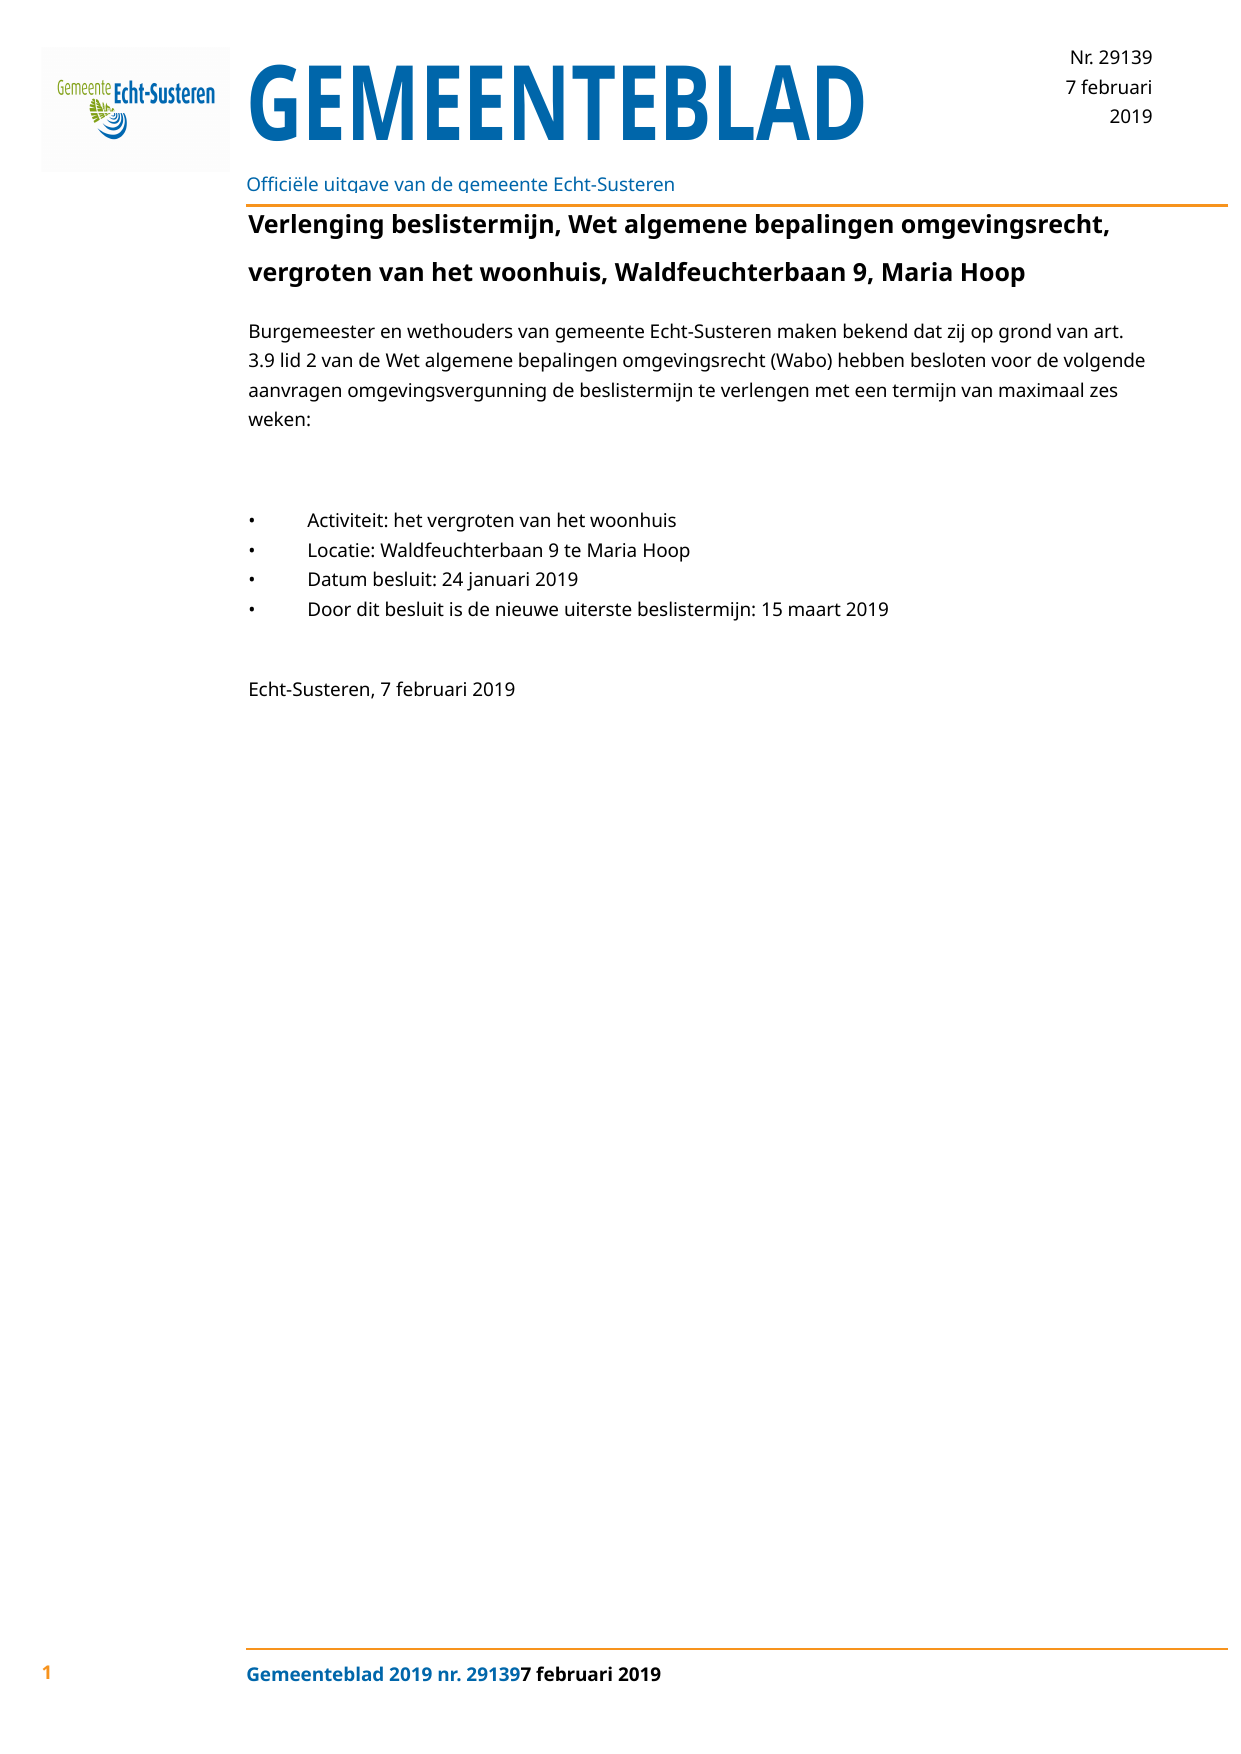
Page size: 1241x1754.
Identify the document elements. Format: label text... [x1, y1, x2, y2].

list Locatie: Waldfeuchterbaan 9 te Maria Hoop [248, 537, 1152, 563]
list Datum besluit: 24 januari 2019 [248, 567, 1152, 592]
list Door dit besluit is de nieuwe uiterste beslistermijn: 15 maart 2019 [248, 596, 1152, 622]
text Burgemeester en wethouders van gemeente Echt-Susteren maken bekend dat zij op grond van art. 3.9 lid 2 van de Wet algemene bepalingen omgevingsrecht (Wabo) hebben besloten voor de volgende aanvragen omgevingsvergunning de beslistermijn te verlengen met een termijn van maximaal zes weken: [248, 318, 1152, 432]
text Verlenging beslistermijn, Wet algemene bepalingen omgevingsrecht, vergroten van het woonhuis, Waldfeuchterbaan 9, Maria Hoop [248, 207, 1152, 288]
text Echt-Susteren, 7 februari 2019 [248, 676, 1152, 702]
picture [41, 47, 231, 172]
list Activiteit: het vergroten van het woonhuis [248, 507, 1152, 533]
